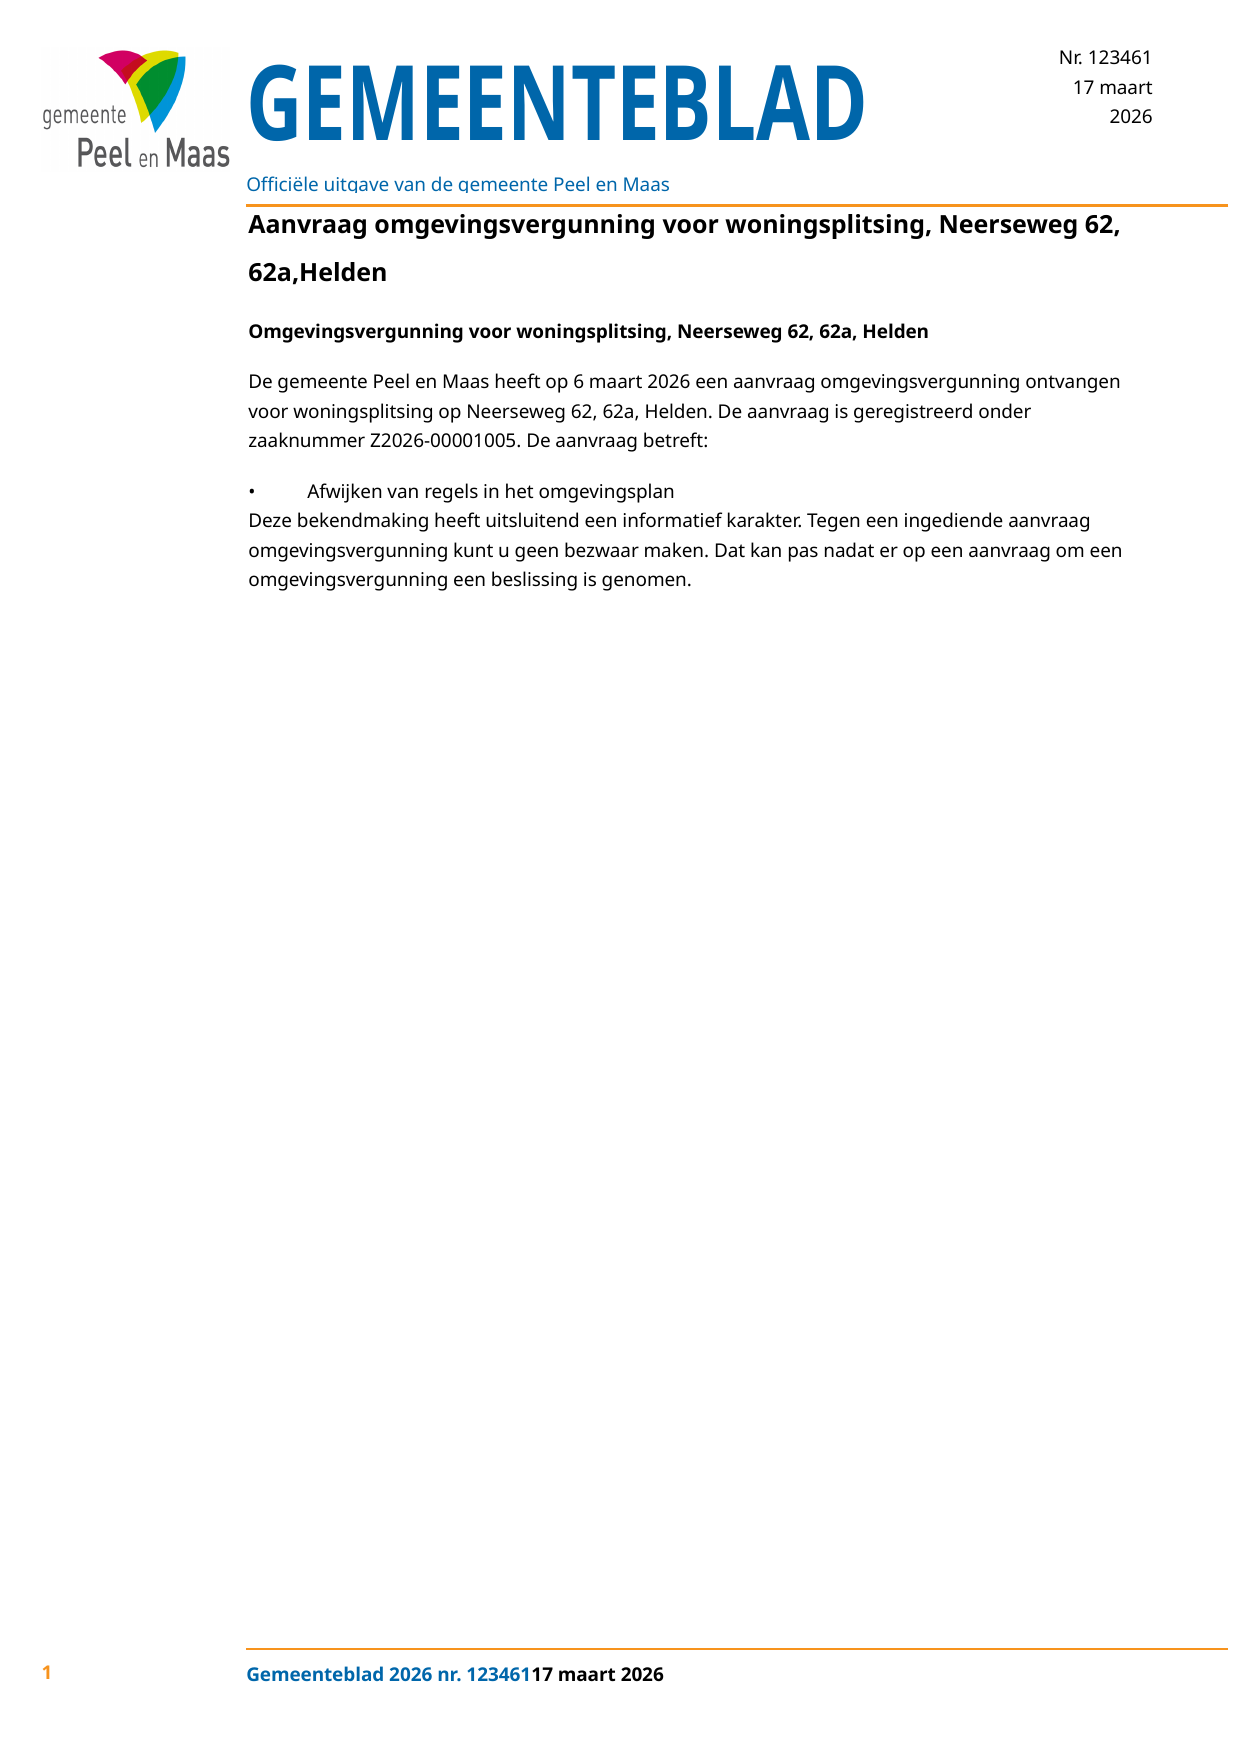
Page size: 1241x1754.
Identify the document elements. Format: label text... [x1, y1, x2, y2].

text Aanvraag omgevingsvergunning voor woningsplitsing, Neerseweg 62, 62a,Helden [248, 207, 1152, 288]
text De gemeente Peel en Maas heeft op 6 maart 2026 een aanvraag omgevingsvergunning ontvangen voor woningsplitsing op Neerseweg 62, 62a, Helden. De aanvraag is geregistreerd onder zaaknummer Z2026-00001005. De aanvraag betreft: [248, 368, 1152, 453]
list Afwijken van regels in het omgevingsplan [248, 478, 1152, 504]
picture [41, 47, 231, 172]
text Deze bekendmaking heeft uitsluitend een informatief karakter. Tegen een ingediende aanvraag omgevingsvergunning kunt u geen bezwaar maken. Dat kan pas nadat er op een aanvraag om een omgevingsvergunning een beslissing is genomen. [248, 507, 1152, 592]
text Omgevingsvergunning voor woningsplitsing, Neerseweg 62, 62a, Helden [248, 318, 1152, 344]
